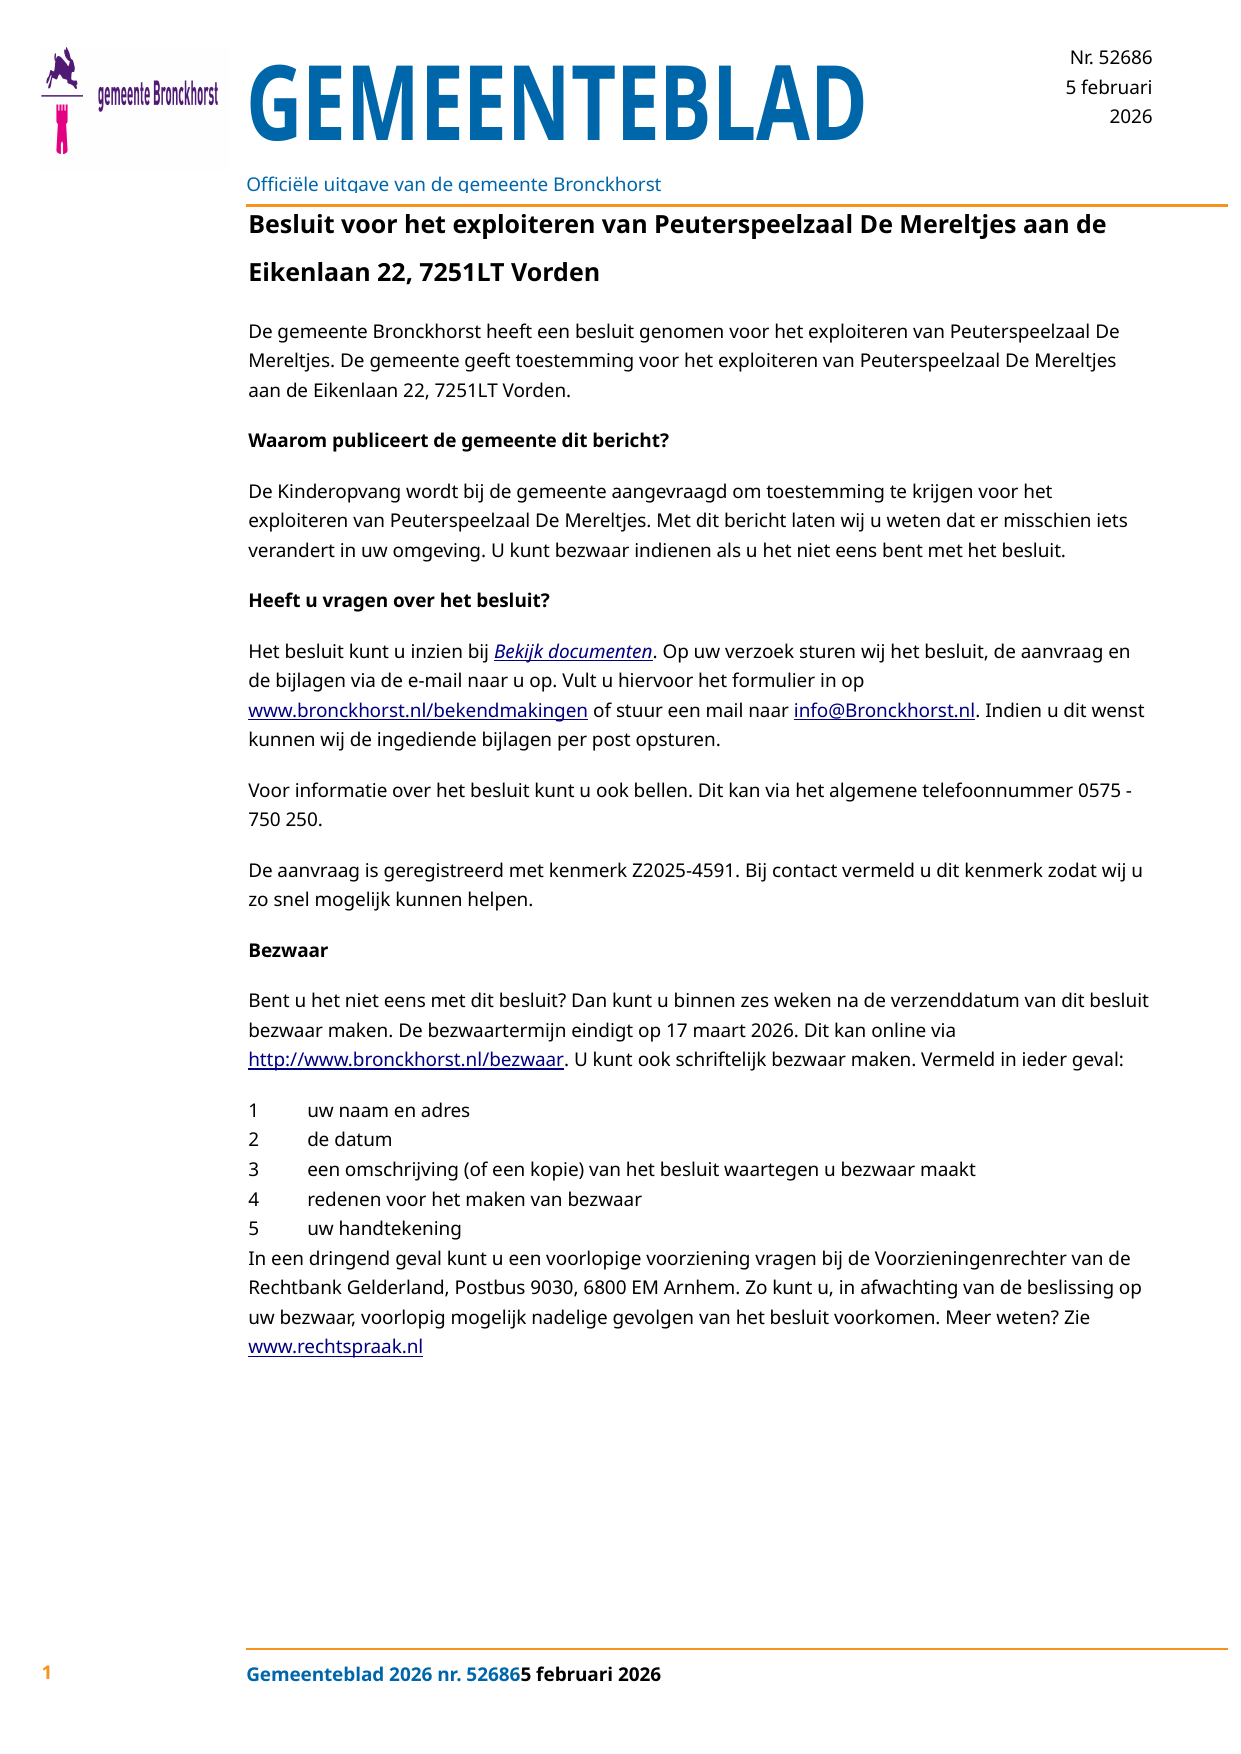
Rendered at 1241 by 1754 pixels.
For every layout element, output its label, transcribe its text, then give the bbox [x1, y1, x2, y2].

list uw naam en adres [248, 1097, 1152, 1123]
text Heeft u vragen over het besluit? [248, 587, 1152, 613]
text In een dringend geval kunt u een voorlopige voorziening vragen bij de Voorzieningenrechter van de Rechtbank Gelderland, Postbus 9030, 6800 EM Arnhem. Zo kunt u, in afwachting van de beslissing op uw bezwaar, voorlopig mogelijk nadelige gevolgen van het besluit voorkomen. Meer weten? Zie www.rechtspraak.nl [248, 1245, 1152, 1359]
text Besluit voor het exploiteren van Peuterspeelzaal De Mereltjes aan de Eikenlaan 22, 7251LT Vorden [248, 207, 1152, 288]
text Bent u het niet eens met dit besluit? Dan kunt u binnen zes weken na de verzenddatum van dit besluit bezwaar maken. De bezwaartermijn eindigt op 17 maart 2026. Dit kan online via http://www.bronckhorst.nl/bezwaar. U kunt ook schriftelijk bezwaar maken. Vermeld in ieder geval: [248, 987, 1152, 1072]
text De Kinderopvang wordt bij de gemeente aangevraagd om toestemming te krijgen voor het exploiteren van Peuterspeelzaal De Mereltjes. Met dit bericht laten wij u weten dat er misschien iets verandert in uw omgeving. U kunt bezwaar indienen als u het niet eens bent met het besluit. [248, 478, 1152, 563]
list de datum [248, 1127, 1152, 1152]
list uw handtekening [248, 1215, 1152, 1241]
text De gemeente Bronckhorst heeft een besluit genomen voor het exploiteren van Peuterspeelzaal De Mereltjes. De gemeente geeft toestemming voor het exploiteren van Peuterspeelzaal De Mereltjes aan de Eikenlaan 22, 7251LT Vorden. [248, 318, 1152, 403]
list een omschrijving (of een kopie) van het besluit waartegen u bezwaar maakt [248, 1156, 1152, 1182]
text Waarom publiceert de gemeente dit bericht? [248, 427, 1152, 453]
text De aanvraag is geregistreerd met kenmerk Z2025-4591. Bij contact vermeld u dit kenmerk zodat wij u zo snel mogelijk kunnen helpen. [248, 857, 1152, 912]
text Voor informatie over het besluit kunt u ook bellen. Dit kan via het algemene telefoonnummer 0575 - 750 250. [248, 777, 1152, 832]
picture [41, 47, 231, 172]
text Het besluit kunt u inzien bij Bekijk documenten. Op uw verzoek sturen wij het besluit, de aanvraag en de bijlagen via de e-mail naar u op. Vult u hiervoor het formulier in op www.bronckhorst.nl/bekendmakingen of stuur een mail naar info@Bronckhorst.nl. Indien u dit wenst kunnen wij de ingediende bijlagen per post opsturen. [248, 638, 1152, 752]
text Bezwaar [248, 937, 1152, 963]
list redenen voor het maken van bezwaar [248, 1186, 1152, 1212]
